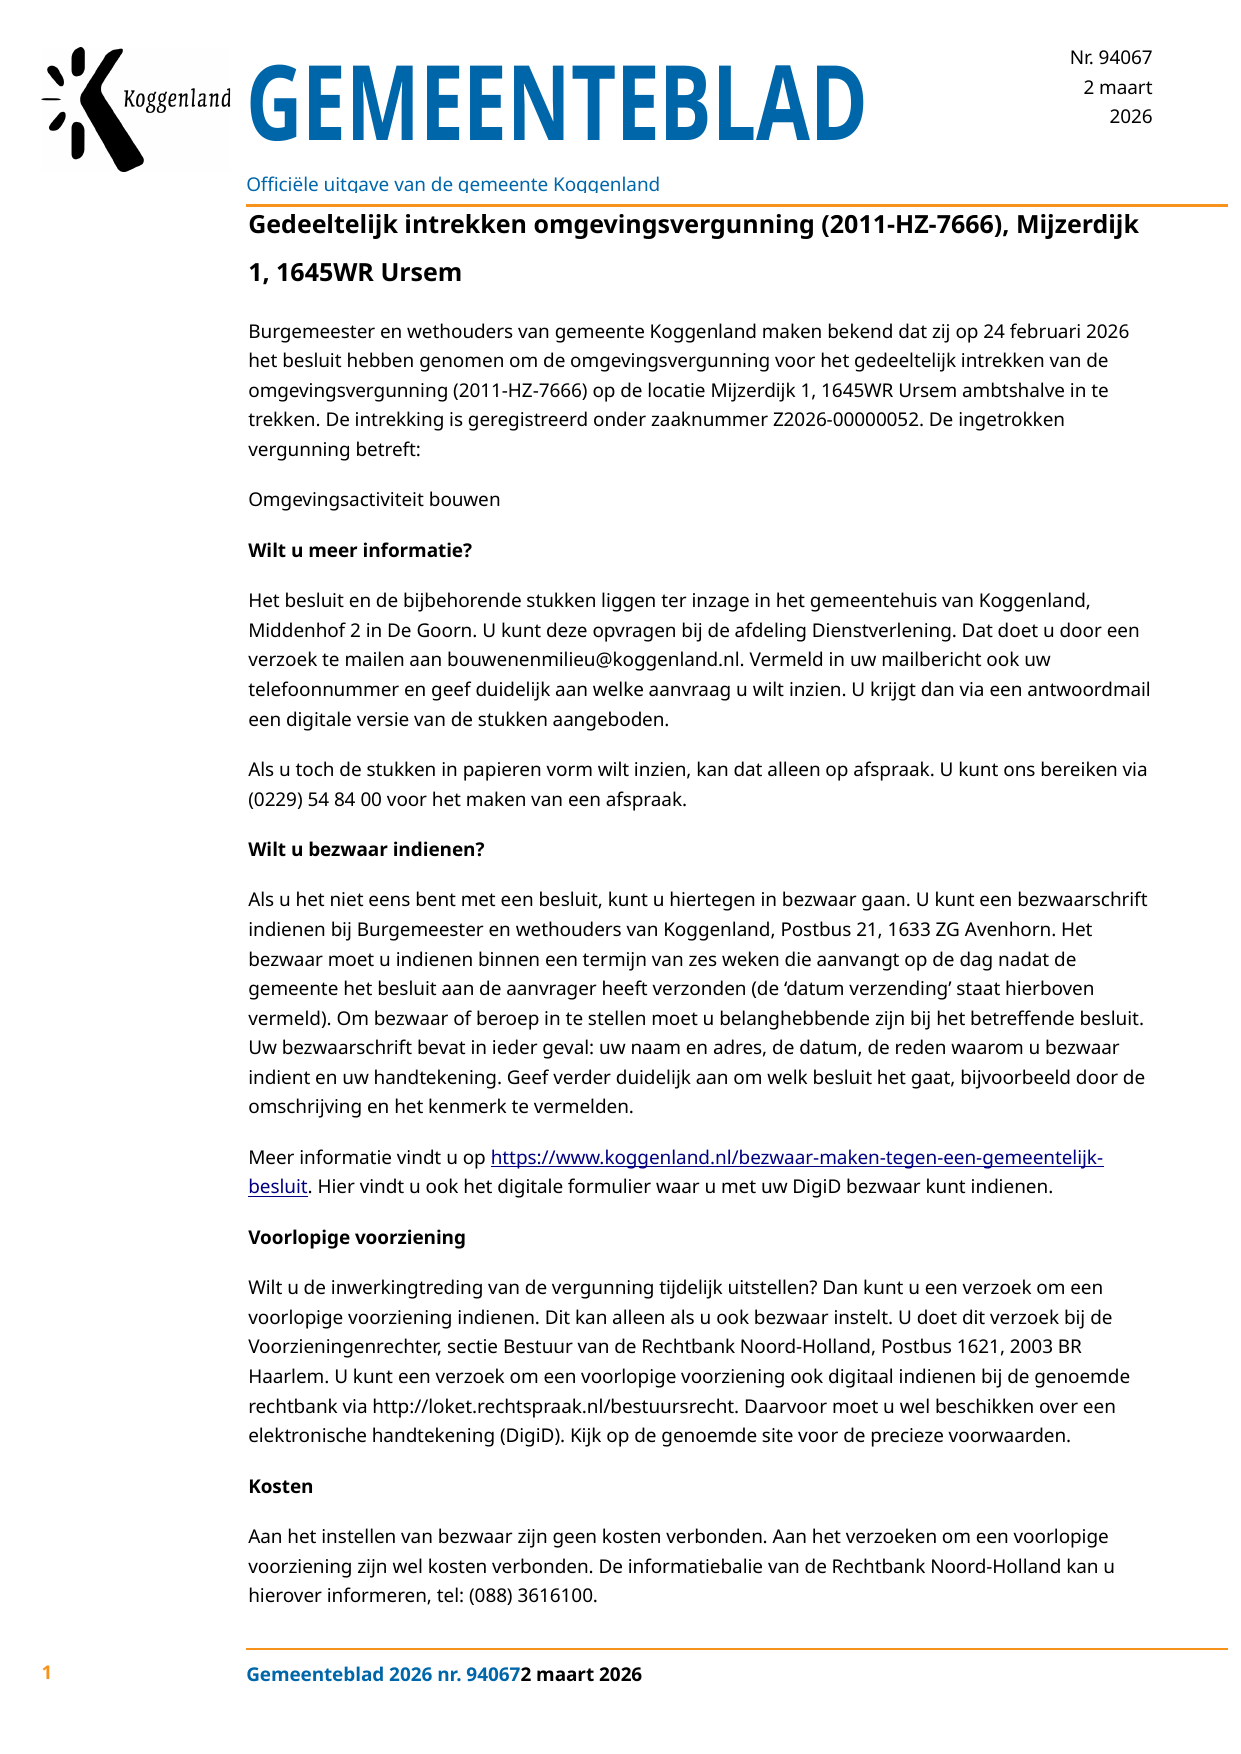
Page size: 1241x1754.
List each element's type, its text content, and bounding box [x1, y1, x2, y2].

picture [41, 47, 231, 172]
text Het besluit en de bijbehorende stukken liggen ter inzage in het gemeentehuis van Koggenland, Middenhof 2 in De Goorn. U kunt deze opvragen bij de afdeling Dienstverlening. Dat doet u door een verzoek te mailen aan bouwenenmilieu@koggenland.nl. Vermeld in uw mailbericht ook uw telefoonnummer en geef duidelijk aan welke aanvraag u wilt inzien. U krijgt dan via een antwoordmail een digitale versie van de stukken aangeboden. [248, 587, 1152, 732]
text Als u het niet eens bent met een besluit, kunt u hiertegen in bezwaar gaan. U kunt een bezwaarschrift indienen bij Burgemeester en wethouders van Koggenland, Postbus 21, 1633 ZG Avenhorn. Het bezwaar moet u indienen binnen een termijn van zes weken die aanvangt op de dag nadat de gemeente het besluit aan de aanvrager heeft verzonden (de ‘datum verzending’ staat hierboven vermeld). Om bezwaar of beroep in te stellen moet u belanghebbende zijn bij het betreffende besluit. Uw bezwaarschrift bevat in ieder geval: uw naam en adres, de datum, de reden waarom u bezwaar indient en uw handtekening. Geef verder duidelijk aan om welk besluit het gaat, bijvoorbeeld door de omschrijving en het kenmerk te vermelden. [248, 887, 1152, 1119]
text Wilt u de inwerkingtreding van de vergunning tijdelijk uitstellen? Dan kunt u een verzoek om een voorlopige voorziening indienen. Dit kan alleen als u ook bezwaar instelt. U doet dit verzoek bij de Voorzieningenrechter, sectie Bestuur van de Rechtbank Noord-Holland, Postbus 1621, 2003 BR Haarlem. U kunt een verzoek om een voorlopige voorziening ook digitaal indienen bij de genoemde rechtbank via http://loket.rechtspraak.nl/bestuursrecht. Daarvoor moet u wel beschikken over een elektronische handtekening (DigiD). Kijk op de genoemde site voor de precieze voorwaarden. [248, 1274, 1152, 1448]
text Als u toch de stukken in papieren vorm wilt inzien, kan dat alleen op afspraak. U kunt ons bereiken via (0229) 54 84 00 voor het maken van een afspraak. [248, 756, 1152, 812]
text Burgemeester en wethouders van gemeente Koggenland maken bekend dat zij op 24 februari 2026 het besluit hebben genomen om de omgevingsvergunning voor het gedeeltelijk intrekken van de omgevingsvergunning (2011-HZ-7666) op de locatie Mijzerdijk 1, 1645WR Ursem ambtshalve in te trekken. De intrekking is geregistreerd onder zaaknummer Z2026-00000052. De ingetrokken vergunning betreft: [248, 318, 1152, 462]
text Omgevingsactiviteit bouwen [248, 487, 1152, 512]
text Wilt u meer informatie? [248, 537, 1152, 563]
text Voorlopige voorziening [248, 1224, 1152, 1250]
text Kosten [248, 1473, 1152, 1499]
text Meer informatie vindt u op https://www.koggenland.nl/bezwaar-maken-tegen-een-gemeentelijk-besluit. Hier vindt u ook het digitale formulier waar u met uw DigiD bezwaar kunt indienen. [248, 1144, 1152, 1199]
text Gedeeltelijk intrekken omgevingsvergunning (2011-HZ-7666), Mijzerdijk 1, 1645WR Ursem [248, 207, 1152, 288]
text Aan het instellen van bezwaar zijn geen kosten verbonden. Aan het verzoeken om een voorlopige voorziening zijn wel kosten verbonden. De informatiebalie van de Rechtbank Noord-Holland kan u hierover informeren, tel: (088) 3616100. [248, 1523, 1152, 1608]
text Wilt u bezwaar indienen? [248, 836, 1152, 862]
